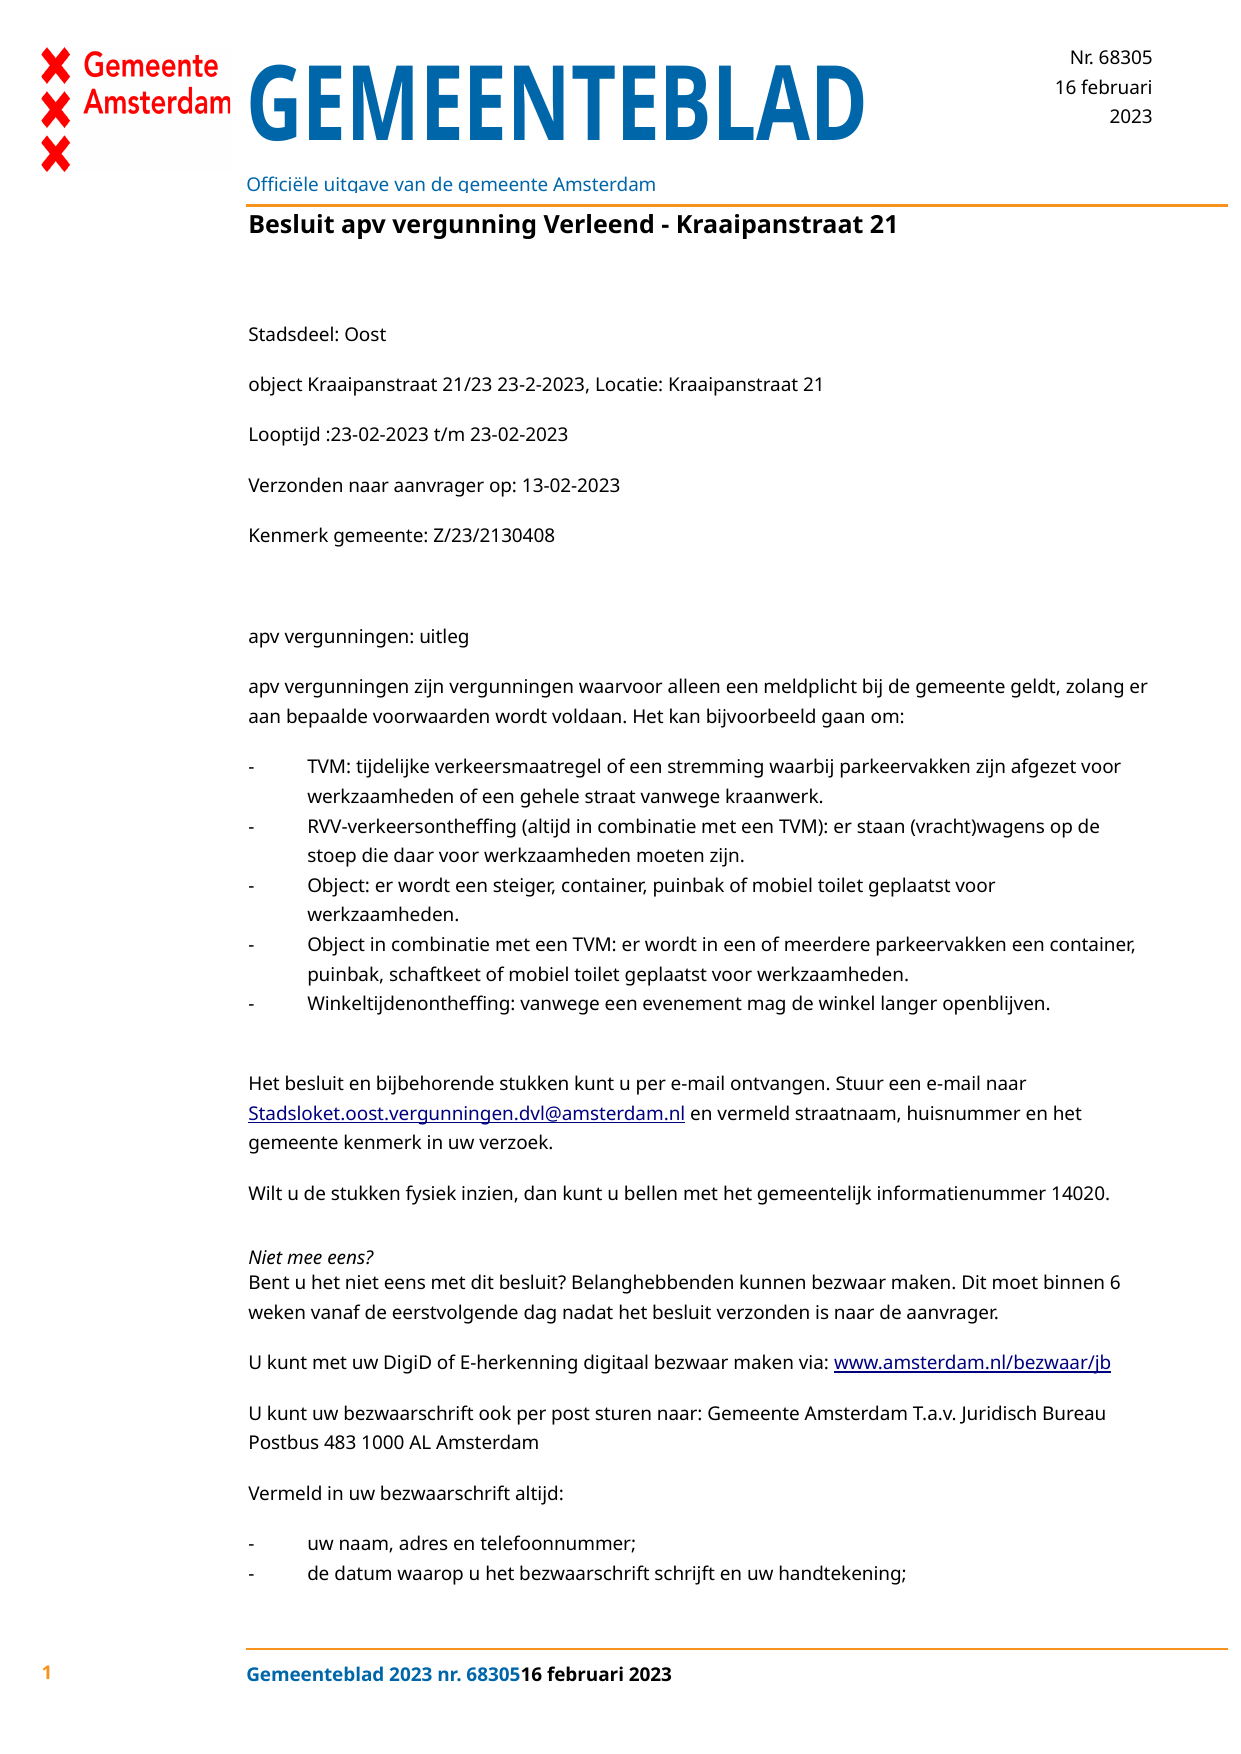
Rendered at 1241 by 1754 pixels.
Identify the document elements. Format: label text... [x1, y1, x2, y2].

text Kenmerk gemeente: Z/23/2130408 [248, 522, 1152, 548]
text Niet mee eens? [248, 1244, 1152, 1269]
text Vermeld in uw bezwaarschrift altijd: [248, 1480, 1152, 1506]
text Besluit apv vergunning Verleend - Kraaipanstraat 21 [248, 207, 1152, 241]
text Verzonden naar aanvrager op: 13-02-2023 [248, 472, 1152, 498]
text U kunt met uw DigiD of E-herkenning digitaal bezwaar maken via: www.amsterdam.nl/bezwaar/jb [248, 1349, 1152, 1375]
picture [41, 47, 231, 172]
list de datum waarop u het bezwaarschrift schrijft en uw handtekening; [248, 1560, 1152, 1586]
list RVV-verkeersontheffing (altijd in combinatie met een TVM): er staan (vracht)wagens op de stoep die daar voor werkzaamheden moeten zijn. [248, 813, 1152, 868]
list Object: er wordt een steiger, container, puinbak of mobiel toilet geplaatst voor werkzaamheden. [248, 872, 1152, 927]
list TVM: tijdelijke verkeersmaatregel of een stremming waarbij parkeervakken zijn afgezet voor werkzaamheden of een gehele straat vanwege kraanwerk. [248, 754, 1152, 809]
text apv vergunningen: uitleg [248, 623, 1152, 649]
list Winkeltijdenontheffing: vanwege een evenement mag de winkel langer openblijven. [248, 990, 1152, 1016]
text Stadsdeel: Oost [248, 321, 1152, 346]
text Bent u het niet eens met dit besluit? Belanghebbenden kunnen bezwaar maken. Dit moet binnen 6 weken vanaf de eerstvolgende dag nadat het besluit verzonden is naar de aanvrager. [248, 1269, 1152, 1325]
text Looptijd :23-02-2023 t/m 23-02-2023 [248, 422, 1152, 447]
text Wilt u de stukken fysiek inzien, dan kunt u bellen met het gemeentelijk informatienummer 14020. [248, 1180, 1152, 1206]
text U kunt uw bezwaarschrift ook per post sturen naar: Gemeente Amsterdam T.a.v. Juridisch Bureau Postbus 483 1000 AL Amsterdam [248, 1400, 1152, 1455]
list Object in combinatie met een TVM: er wordt in een of meerdere parkeervakken een container, puinbak, schaftkeet of mobiel toilet geplaatst voor werkzaamheden. [248, 931, 1152, 986]
list uw naam, adres en telefoonnummer; [248, 1530, 1152, 1556]
text Het besluit en bijbehorende stukken kunt u per e-mail ontvangen. Stuur een e-mail naar Stadsloket.oost.vergunningen.dvl@amsterdam.nl en vermeld straatnaam, huisnummer en het gemeente kenmerk in uw verzoek. [248, 1070, 1152, 1155]
text object Kraaipanstraat 21/23 23-2-2023, Locatie: Kraaipanstraat 21 [248, 371, 1152, 397]
text apv vergunningen zijn vergunningen waarvoor alleen een meldplicht bij de gemeente geldt, zolang er aan bepaalde voorwaarden wordt voldaan. Het kan bijvoorbeeld gaan om: [248, 674, 1152, 729]
